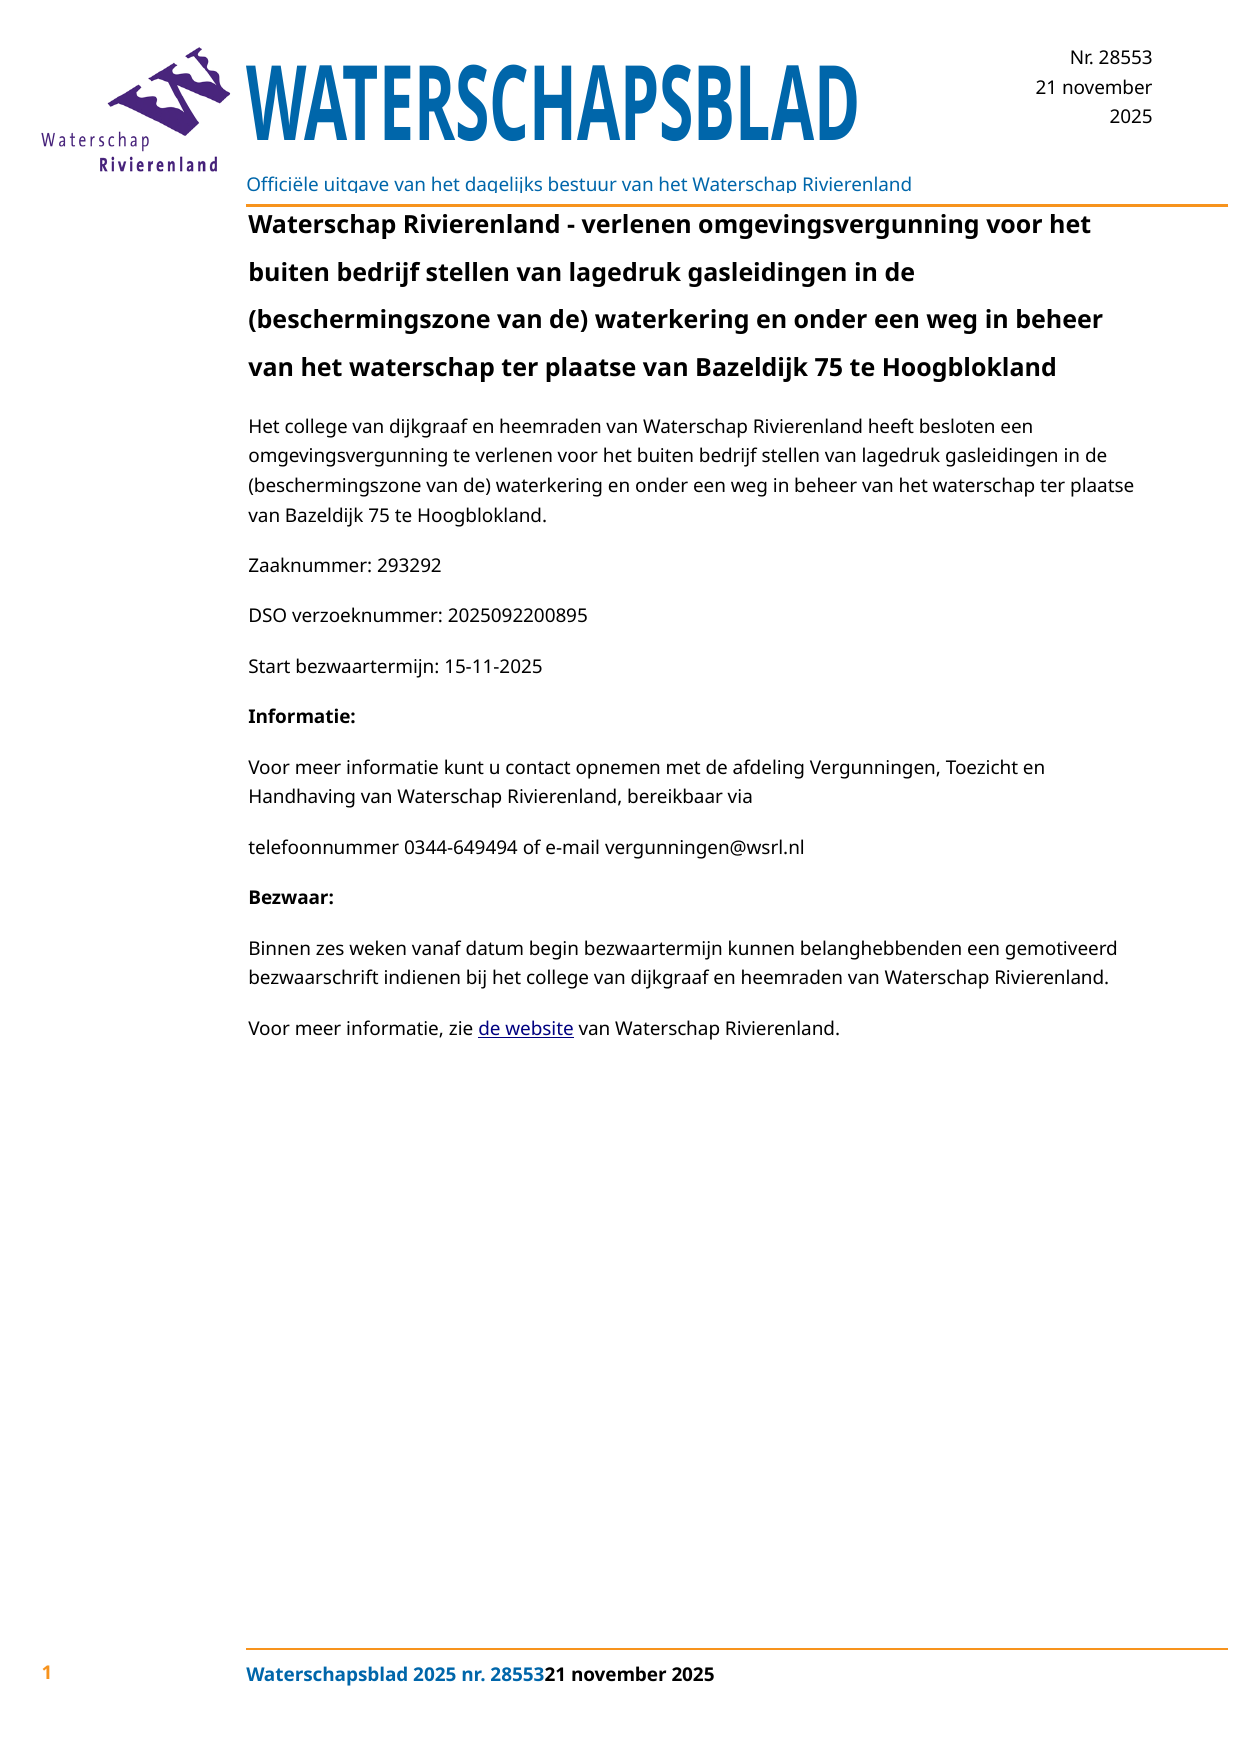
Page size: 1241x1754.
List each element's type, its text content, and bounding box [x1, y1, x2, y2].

text telefoonnummer 0344-649494 of e-mail vergunningen@wsrl.nl [248, 834, 1152, 860]
text Waterschap Rivierenland - verlenen omgevingsvergunning voor het buiten bedrijf stellen van lagedruk gasleidingen in de (beschermingszone van de) waterkering en onder een weg in beheer van het waterschap ter plaatse van Bazeldijk 75 te Hoogblokland [248, 207, 1152, 384]
text Start bezwaartermijn: 15-11-2025 [248, 653, 1152, 679]
text Het college van dijkgraaf en heemraden van Waterschap Rivierenland heeft besloten een omgevingsvergunning te verlenen voor het buiten bedrijf stellen van lagedruk gasleidingen in de (beschermingszone van de) waterkering en onder een weg in beheer van het waterschap ter plaatse van Bazeldijk 75 te Hoogblokland. [248, 413, 1152, 528]
text DSO verzoeknummer: 2025092200895 [248, 603, 1152, 628]
text Binnen zes weken vanaf datum begin bezwaartermijn kunnen belanghebbenden een gemotiveerd bezwaarschrift indienen bij het college van dijkgraaf en heemraden van Waterschap Rivierenland. [248, 935, 1152, 990]
text Zaaknummer: 293292 [248, 552, 1152, 578]
text Voor meer informatie kunt u contact opnemen met de afdeling Vergunningen, Toezicht en Handhaving van Waterschap Rivierenland, bereikbaar via [248, 754, 1152, 809]
text Informatie: [248, 703, 1152, 729]
picture [41, 47, 231, 172]
text Voor meer informatie, zie de website van Waterschap Rivierenland. [248, 1015, 1152, 1041]
text Bezwaar: [248, 884, 1152, 910]
